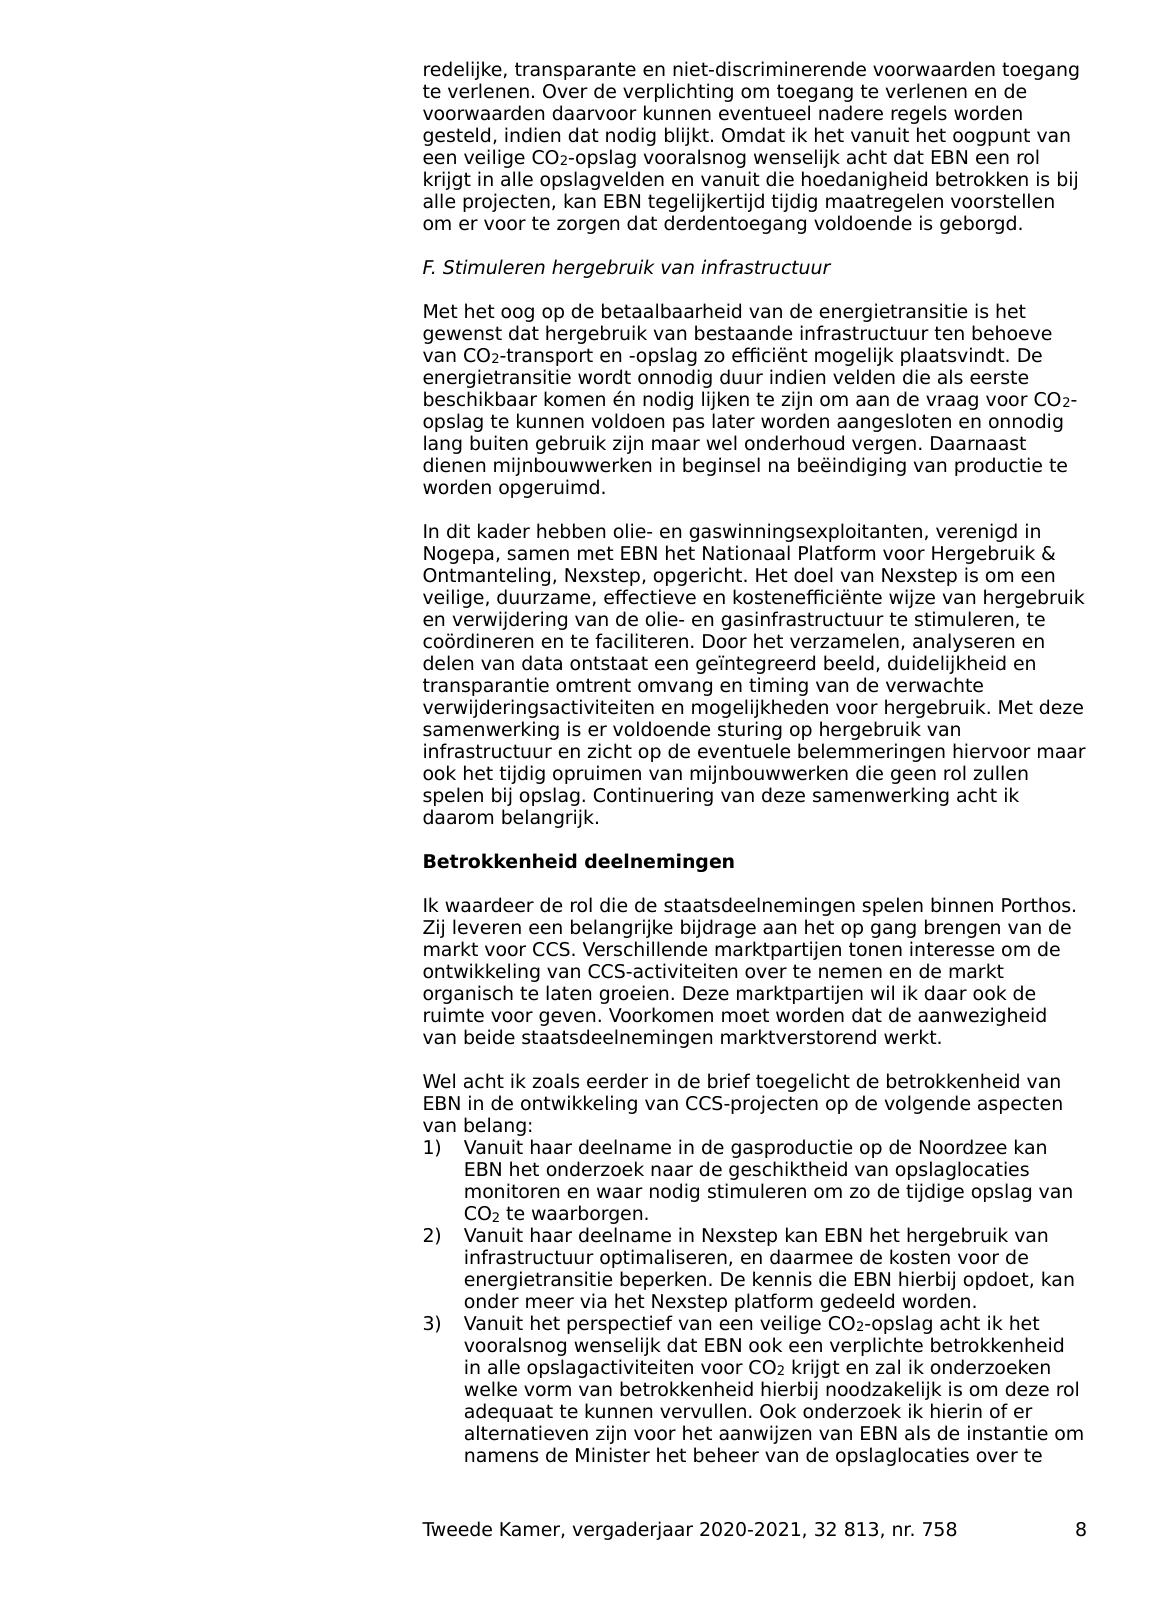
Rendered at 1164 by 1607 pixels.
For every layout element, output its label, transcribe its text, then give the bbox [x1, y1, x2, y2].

text 2) Vanuit haar deelname in Nexstep kan EBN het hergebruik van infrastructuur optimaliseren, en daarmee de kosten voor de energietransitie beperken. De kennis die EBN hierbij opdoet, kan onder meer via het Nexstep platform gedeeld worden. [422, 1225, 1087, 1313]
text redelijke, transparante en niet-discriminerende voorwaarden toegang te verlenen. Over de verplichting om toegang te verlenen en de voorwaarden daarvoor kunnen eventueel nadere regels worden gesteld, indien dat nodig blijkt. Omdat ik het vanuit het oogpunt van een veilige CO2-opslag vooralsnog wenselijk acht dat EBN een rol krijgt in alle opslagvelden en vanuit die hoedanigheid betrokken is bij alle projecten, kan EBN tegelijkertijd tijdig maatregelen voorstellen om er voor te zorgen dat derdentoegang voldoende is geborgd. [422, 59, 1087, 235]
text 3) Vanuit het perspectief van een veilige CO2-opslag acht ik het vooralsnog wenselijk dat EBN ook een verplichte betrokkenheid in alle opslagactiviteiten voor CO2 krijgt en zal ik onderzoeken welke vorm van betrokkenheid hierbij noodzakelijk is om deze rol adequaat te kunnen vervullen. Ook onderzoek ik hierin of er alternatieven zijn voor het aanwijzen van EBN als de instantie om namens de Minister het beheer van de opslaglocaties over te [422, 1313, 1087, 1467]
text In dit kader hebben olie- en gaswinningsexploitanten, verenigd in Nogepa, samen met EBN het Nationaal Platform voor Hergebruik & Ontmanteling, Nexstep, opgericht. Het doel van Nexstep is om een veilige, duurzame, effectieve en kostenefficiënte wijze van hergebruik en verwijdering van de olie- en gasinfrastructuur te stimuleren, te coördineren en te faciliteren. Door het verzamelen, analyseren en delen van data ontstaat een geïntegreerd beeld, duidelijkheid en transparantie omtrent omvang en timing van de verwachte verwijderingsactiviteiten en mogelijkheden voor hergebruik. Met deze samenwerking is er voldoende sturing op hergebruik van infrastructuur en zicht op de eventuele belemmeringen hiervoor maar ook het tijdig opruimen van mijnbouwwerken die geen rol zullen spelen bij opslag. Continuering van deze samenwerking acht ik daarom belangrijk. [422, 521, 1087, 829]
text 1) Vanuit haar deelname in de gasproductie op de Noordzee kan EBN het onderzoek naar de geschiktheid van opslaglocaties monitoren en waar nodig stimuleren om zo de tijdige opslag van CO2 te waarborgen. [422, 1137, 1087, 1225]
subtitle F. Stimuleren hergebruik van infrastructuur [422, 257, 1087, 279]
subtitle Betrokkenheid deelnemingen [422, 851, 1087, 873]
text Ik waardeer de rol die de staatsdeelnemingen spelen binnen Porthos. Zij leveren een belangrijke bijdrage aan het op gang brengen van de markt voor CCS. Verschillende marktpartijen tonen interesse om de ontwikkeling van CCS-activiteiten over te nemen en de markt organisch te laten groeien. Deze marktpartijen wil ik daar ook de ruimte voor geven. Voorkomen moet worden dat de aanwezigheid van beide staatsdeelnemingen marktverstorend werkt. [422, 895, 1087, 1049]
text Wel acht ik zoals eerder in de brief toegelicht de betrokkenheid van EBN in de ontwikkeling van CCS-projecten op de volgende aspecten van belang: [422, 1071, 1087, 1137]
text Met het oog op de betaalbaarheid van de energietransitie is het gewenst dat hergebruik van bestaande infrastructuur ten behoeve van CO2-transport en -opslag zo efficiënt mogelijk plaatsvindt. De energietransitie wordt onnodig duur indien velden die als eerste beschikbaar komen én nodig lijken te zijn om aan de vraag voor CO2-opslag te kunnen voldoen pas later worden aangesloten en onnodig lang buiten gebruik zijn maar wel onderhoud vergen. Daarnaast dienen mijnbouwwerken in beginsel na beëindiging van productie te worden opgeruimd. [422, 301, 1087, 499]
